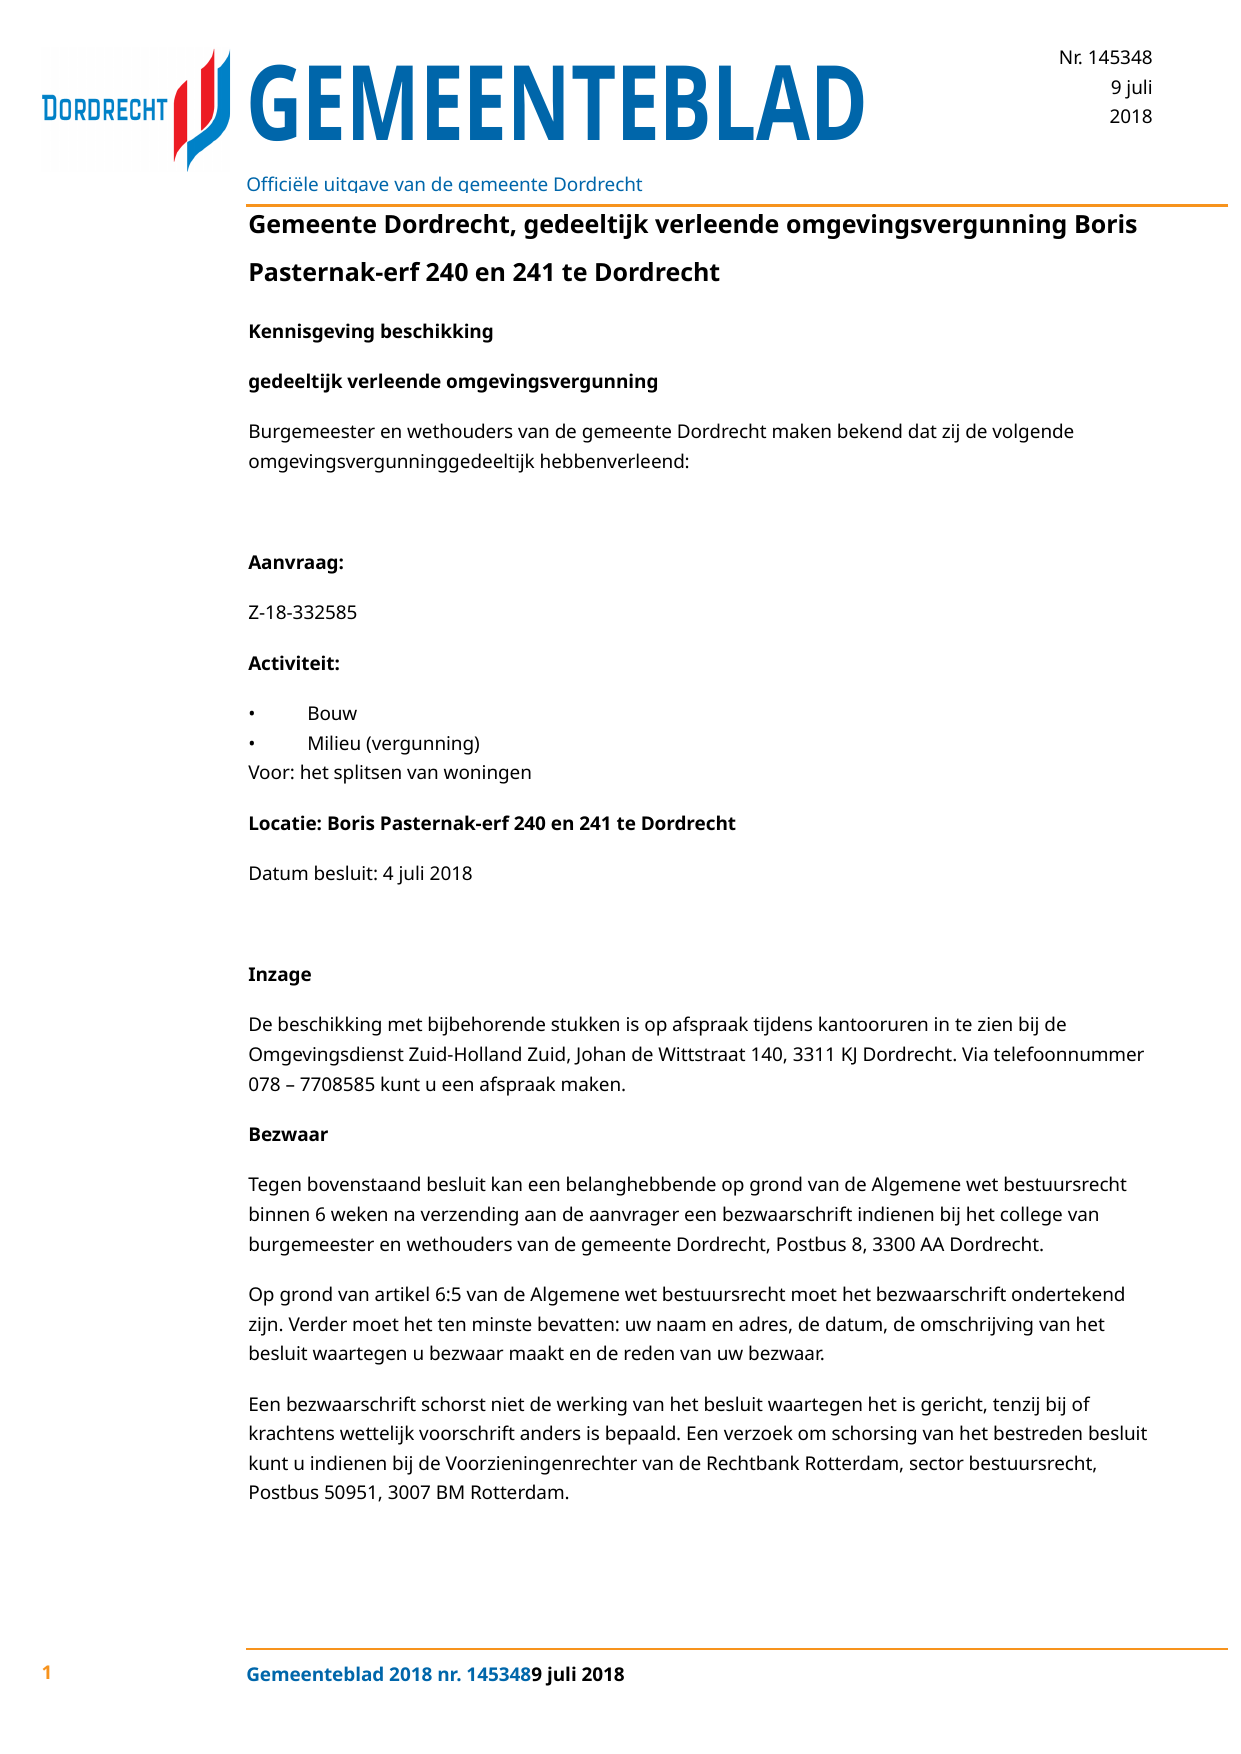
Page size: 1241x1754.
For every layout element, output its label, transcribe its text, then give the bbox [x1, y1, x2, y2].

text Een bezwaarschrift schorst niet de werking van het besluit waartegen het is gericht, tenzij bij of krachtens wettelijk voorschrift anders is bepaald. Een verzoek om schorsing van het bestreden besluit kunt u indienen bij de Voorzieningenrechter van de Rechtbank Rotterdam, sector bestuursrecht, Postbus 50951, 3007 BM Rotterdam. [248, 1391, 1152, 1505]
text Bezwaar [248, 1121, 1152, 1147]
text Datum besluit: 4 juli 2018 [248, 860, 1152, 886]
text Kennisgeving beschikking [248, 318, 1152, 344]
text Voor: het splitsen van woningen [248, 759, 1152, 785]
text Z-18-332585 [248, 599, 1152, 625]
list Milieu (vergunning) [248, 730, 1152, 756]
text Activiteit: [248, 650, 1152, 676]
list Bouw [248, 700, 1152, 726]
text Burgemeester en wethouders van de gemeente Dordrecht maken bekend dat zij de volgende omgevingsvergunninggedeeltijk hebbenverleend: [248, 419, 1152, 474]
text De beschikking met bijbehorende stukken is op afspraak tijdens kantooruren in te zien bij de Omgevingsdienst Zuid-Holland Zuid, Johan de Wittstraat 140, 3311 KJ Dordrecht. Via telefoonnummer 078 – 7708585 kunt u een afspraak maken. [248, 1012, 1152, 1097]
text Tegen bovenstaand besluit kan een belanghebbende op grond van de Algemene wet bestuursrecht binnen 6 weken na verzending aan de aanvrager een bezwaarschrift indienen bij het college van burgemeester en wethouders van de gemeente Dordrecht, Postbus 8, 3300 AA Dordrecht. [248, 1172, 1152, 1257]
text Gemeente Dordrecht, gedeeltijk verleende omgevingsvergunning Boris Pasternak-erf 240 en 241 te Dordrecht [248, 207, 1152, 288]
text Inzage [248, 961, 1152, 987]
text gedeeltijk verleende omgevingsvergunning [248, 368, 1152, 394]
text Locatie: Boris Pasternak-erf 240 en 241 te Dordrecht [248, 810, 1152, 836]
picture [41, 47, 231, 172]
text Aanvraag: [248, 549, 1152, 575]
text Op grond van artikel 6:5 van de Algemene wet bestuursrecht moet het bezwaarschrift ondertekend zijn. Verder moet het ten minste bevatten: uw naam en adres, de datum, de omschrijving van het besluit waartegen u bezwaar maakt en de reden van uw bezwaar. [248, 1281, 1152, 1366]
